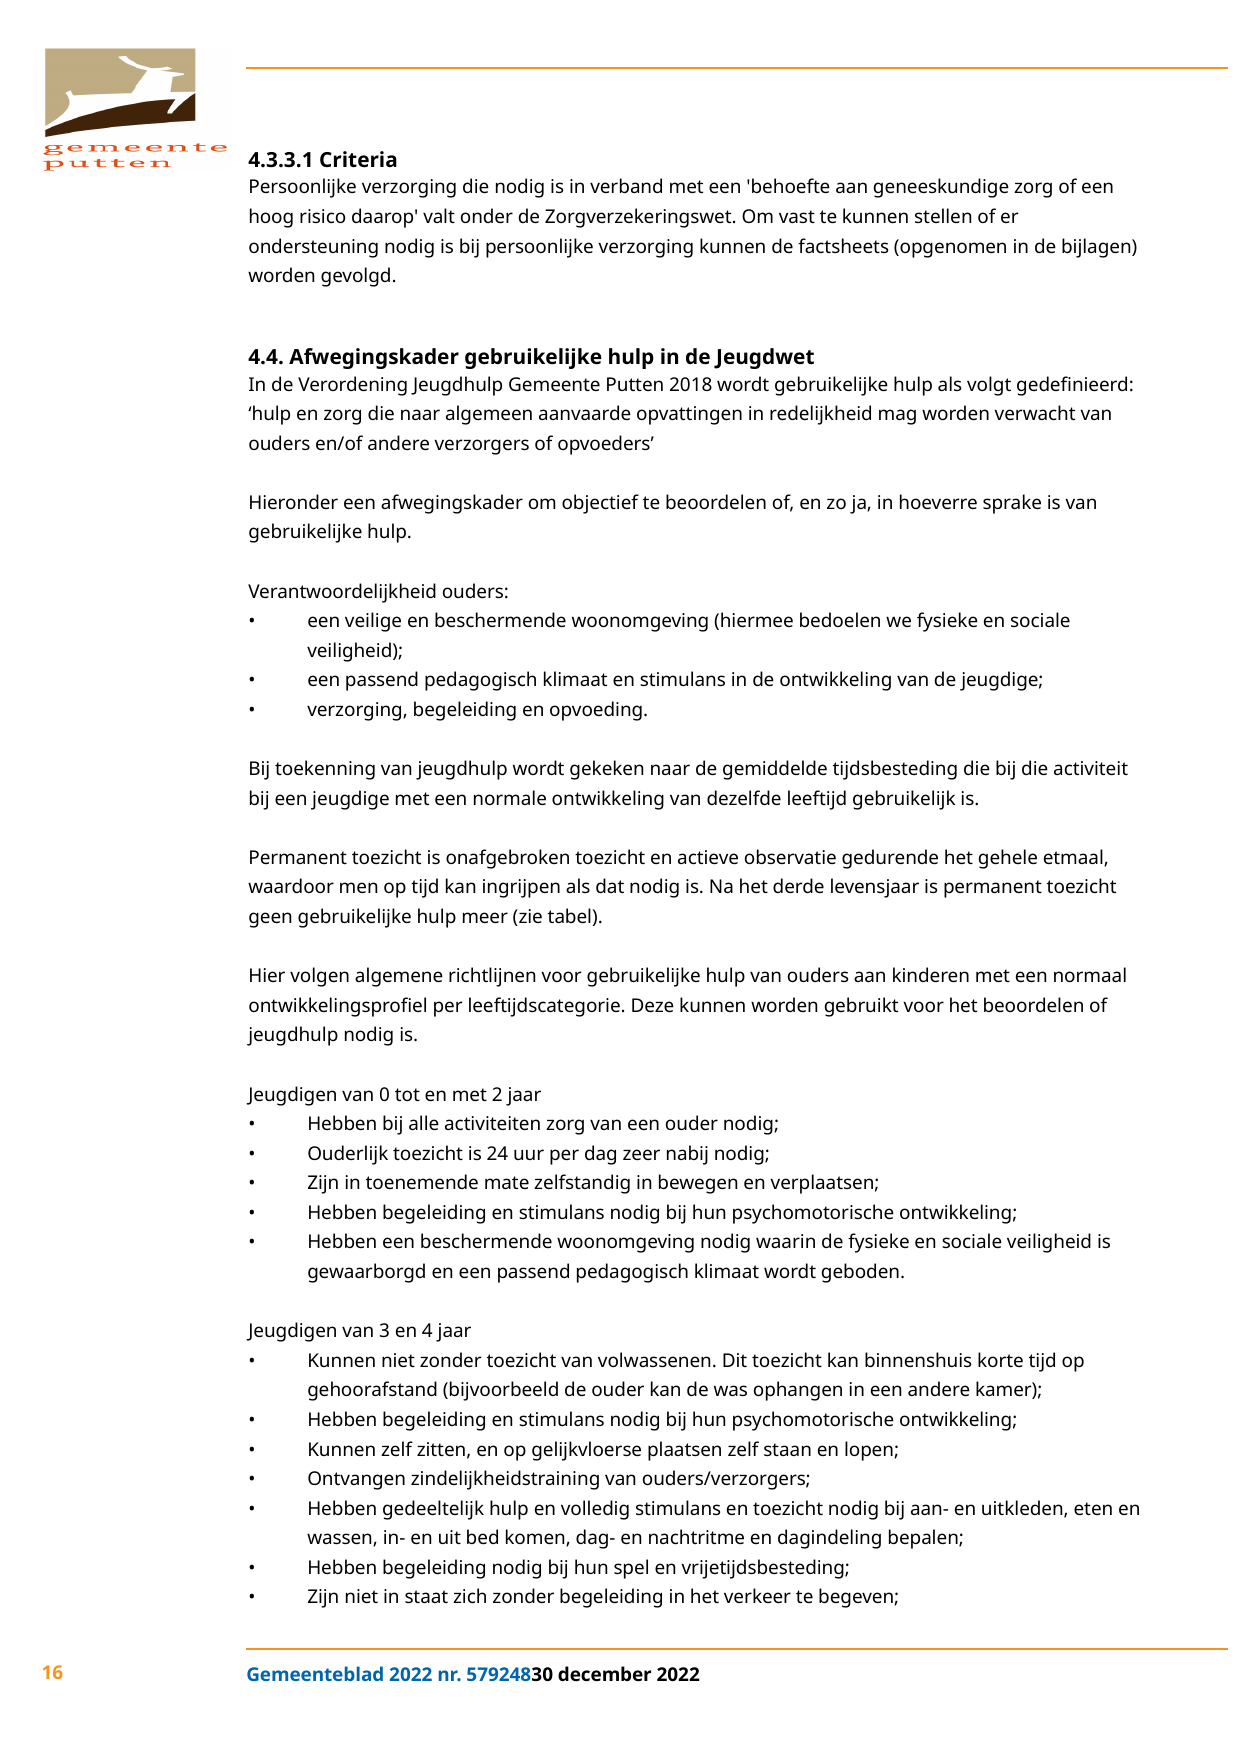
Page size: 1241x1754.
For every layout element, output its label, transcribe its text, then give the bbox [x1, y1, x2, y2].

text 4.4. Afwegingskader gebruikelijke hulp in de Jeugdwet [248, 342, 1152, 371]
list Ontvangen zindelijkheidstraining van ouders/verzorgers; [248, 1465, 1152, 1491]
list Hebben bij alle activiteiten zorg van een ouder nodig; [248, 1110, 1152, 1136]
list verzorging, begeleiding en opvoeding. [248, 696, 1152, 722]
text Jeugdigen van 3 en 4 jaar [248, 1317, 1152, 1343]
list Hebben begeleiding en stimulans nodig bij hun psychomotorische ontwikkeling; [248, 1199, 1152, 1225]
text 4.3.3.1 Criteria [248, 145, 1152, 174]
list een passend pedagogisch klimaat en stimulans in de ontwikkeling van de jeugdige; [248, 667, 1152, 692]
list Hebben begeleiding en stimulans nodig bij hun psychomotorische ontwikkeling; [248, 1406, 1152, 1432]
list Kunnen zelf zitten, en op gelijkvloerse plaatsen zelf staan en lopen; [248, 1436, 1152, 1462]
text Hieronder een afwegingskader om objectief te beoordelen of, en zo ja, in hoeverre sprake is van gebruikelijke hulp. [248, 489, 1152, 544]
text Verantwoordelijkheid ouders: [248, 578, 1152, 604]
picture [41, 47, 231, 172]
text In de Verordening Jeugdhulp Gemeente Putten 2018 wordt gebruikelijke hulp als volgt gedefinieerd: ‘hulp en zorg die naar algemeen aanvaarde opvattingen in redelijkheid mag worden verwacht van ouders en/of andere verzorgers of opvoeders’ [248, 371, 1152, 456]
text Hier volgen algemene richtlijnen voor gebruikelijke hulp van ouders aan kinderen met een normaal ontwikkelingsprofiel per leeftijdscategorie. Deze kunnen worden gebruikt voor het beoordelen of jeugdhulp nodig is. [248, 962, 1152, 1047]
list Hebben begeleiding nodig bij hun spel en vrijetijdsbesteding; [248, 1554, 1152, 1580]
text Permanent toezicht is onafgebroken toezicht en actieve observatie gedurende het gehele etmaal, waardoor men op tijd kan ingrijpen als dat nodig is. Na het derde levensjaar is permanent toezicht geen gebruikelijke hulp meer (zie tabel). [248, 844, 1152, 929]
list Ouderlijk toezicht is 24 uur per dag zeer nabij nodig; [248, 1140, 1152, 1166]
list Kunnen niet zonder toezicht van volwassenen. Dit toezicht kan binnenshuis korte tijd op gehoorafstand (bijvoorbeeld de ouder kan de was ophangen in een andere kamer); [248, 1347, 1152, 1402]
text Jeugdigen van 0 tot en met 2 jaar [248, 1081, 1152, 1107]
text Bij toekenning van jeugdhulp wordt gekeken naar de gemiddelde tijdsbesteding die bij die activiteit bij een jeugdige met een normale ontwikkeling van dezelfde leeftijd gebruikelijk is. [248, 755, 1152, 811]
list Hebben gedeeltelijk hulp en volledig stimulans en toezicht nodig bij aan- en uitkleden, eten en wassen, in- en uit bed komen, dag- en nachtritme en dagindeling bepalen; [248, 1495, 1152, 1550]
text Persoonlijke verzorging die nodig is in verband met een 'behoefte aan geneeskundige zorg of een hoog risico daarop' valt onder de Zorgverzekeringswet. Om vast te kunnen stellen of er ondersteuning nodig is bij persoonlijke verzorging kunnen de factsheets (opgenomen in de bijlagen) worden gevolgd. [248, 174, 1152, 288]
list Zijn in toenemende mate zelfstandig in bewegen en verplaatsen; [248, 1169, 1152, 1195]
list Zijn niet in staat zich zonder begeleiding in het verkeer te begeven; [248, 1584, 1152, 1609]
list Hebben een beschermende woonomgeving nodig waarin de fysieke en sociale veiligheid is gewaarborgd en een passend pedagogisch klimaat wordt geboden. [248, 1229, 1152, 1284]
list een veilige en beschermende woonomgeving (hiermee bedoelen we fysieke en sociale veiligheid); [248, 607, 1152, 663]
